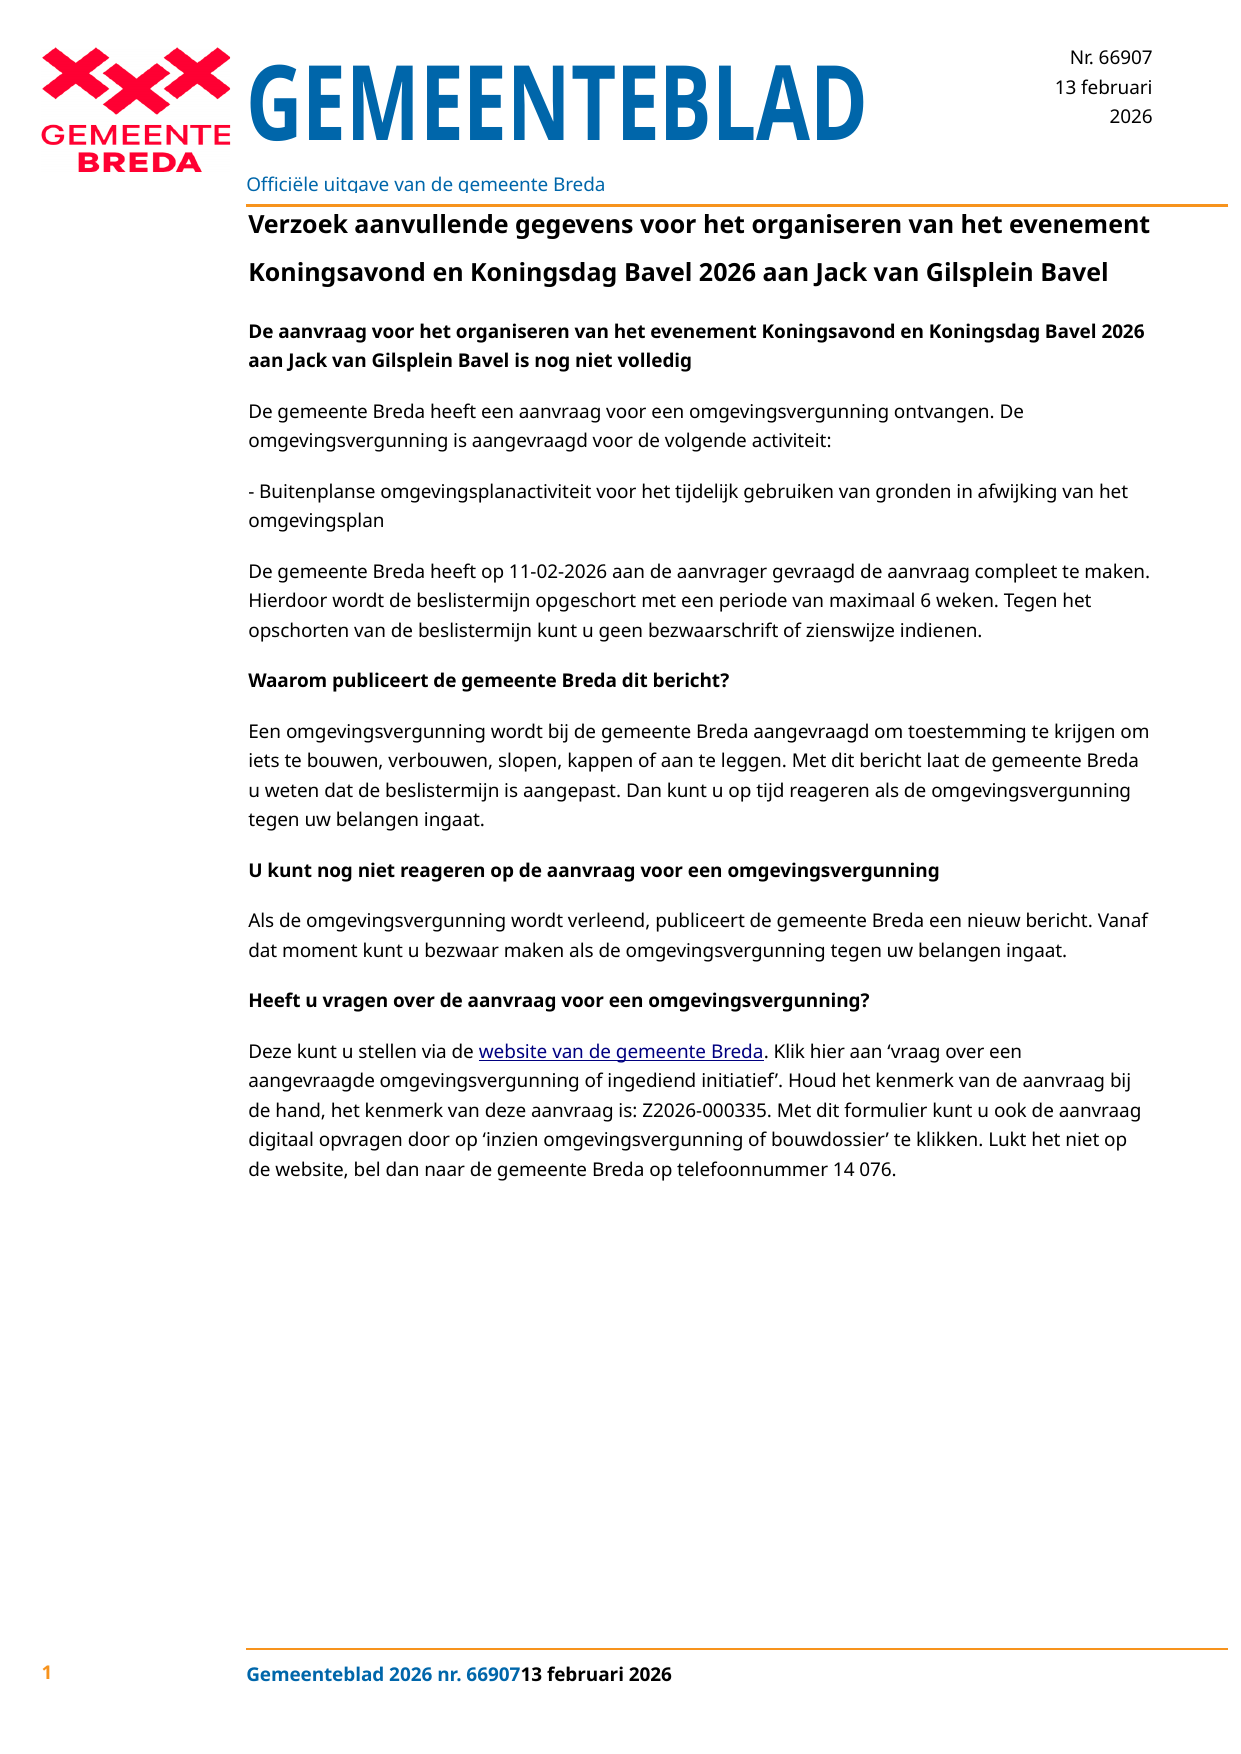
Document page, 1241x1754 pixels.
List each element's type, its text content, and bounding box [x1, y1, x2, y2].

text Heeft u vragen over de aanvraag voor een omgevingsvergunning? [248, 987, 1152, 1013]
text De gemeente Breda heeft een aanvraag voor een omgevingsvergunning ontvangen. De omgevingsvergunning is aangevraagd voor de volgende activiteit: [248, 398, 1152, 453]
text Een omgevingsvergunning wordt bij de gemeente Breda aangevraagd om toestemming te krijgen om iets te bouwen, verbouwen, slopen, kappen of aan te leggen. Met dit bericht laat de gemeente Breda u weten dat de beslistermijn is aangepast. Dan kunt u op tijd reageren als de omgevingsvergunning tegen uw belangen ingaat. [248, 718, 1152, 832]
text De gemeente Breda heeft op 11-02-2026 aan de aanvrager gevraagd de aanvraag compleet te maken. Hierdoor wordt de beslistermijn opgeschort met een periode van maximaal 6 weken. Tegen het opschorten van de beslistermijn kunt u geen bezwaarschrift of zienswijze indienen. [248, 558, 1152, 643]
text Waarom publiceert de gemeente Breda dit bericht? [248, 667, 1152, 693]
text U kunt nog niet reageren op de aanvraag voor een omgevingsvergunning [248, 857, 1152, 883]
text De aanvraag voor het organiseren van het evenement Koningsavond en Koningsdag Bavel 2026 aan Jack van Gilsplein Bavel is nog niet volledig [248, 318, 1152, 373]
text Deze kunt u stellen via de website van de gemeente Breda. Klik hier aan ‘vraag over een aangevraagde omgevingsvergunning of ingediend initiatief’. Houd het kenmerk van de aanvraag bij de hand, het kenmerk van deze aanvraag is: Z2026-000335. Met dit formulier kunt u ook de aanvraag digitaal opvragen door op ‘inzien omgevingsvergunning of bouwdossier’ te klikken. Lukt het niet op de website, bel dan naar de gemeente Breda op telefoonnummer 14 076. [248, 1038, 1152, 1182]
text Verzoek aanvullende gegevens voor het organiseren van het evenement Koningsavond en Koningsdag Bavel 2026 aan Jack van Gilsplein Bavel [248, 207, 1152, 288]
picture [41, 47, 231, 172]
text - Buitenplanse omgevingsplanactiviteit voor het tijdelijk gebruiken van gronden in afwijking van het omgevingsplan [248, 478, 1152, 533]
text Als de omgevingsvergunning wordt verleend, publiceert de gemeente Breda een nieuw bericht. Vanaf dat moment kunt u bezwaar maken als de omgevingsvergunning tegen uw belangen ingaat. [248, 907, 1152, 963]
